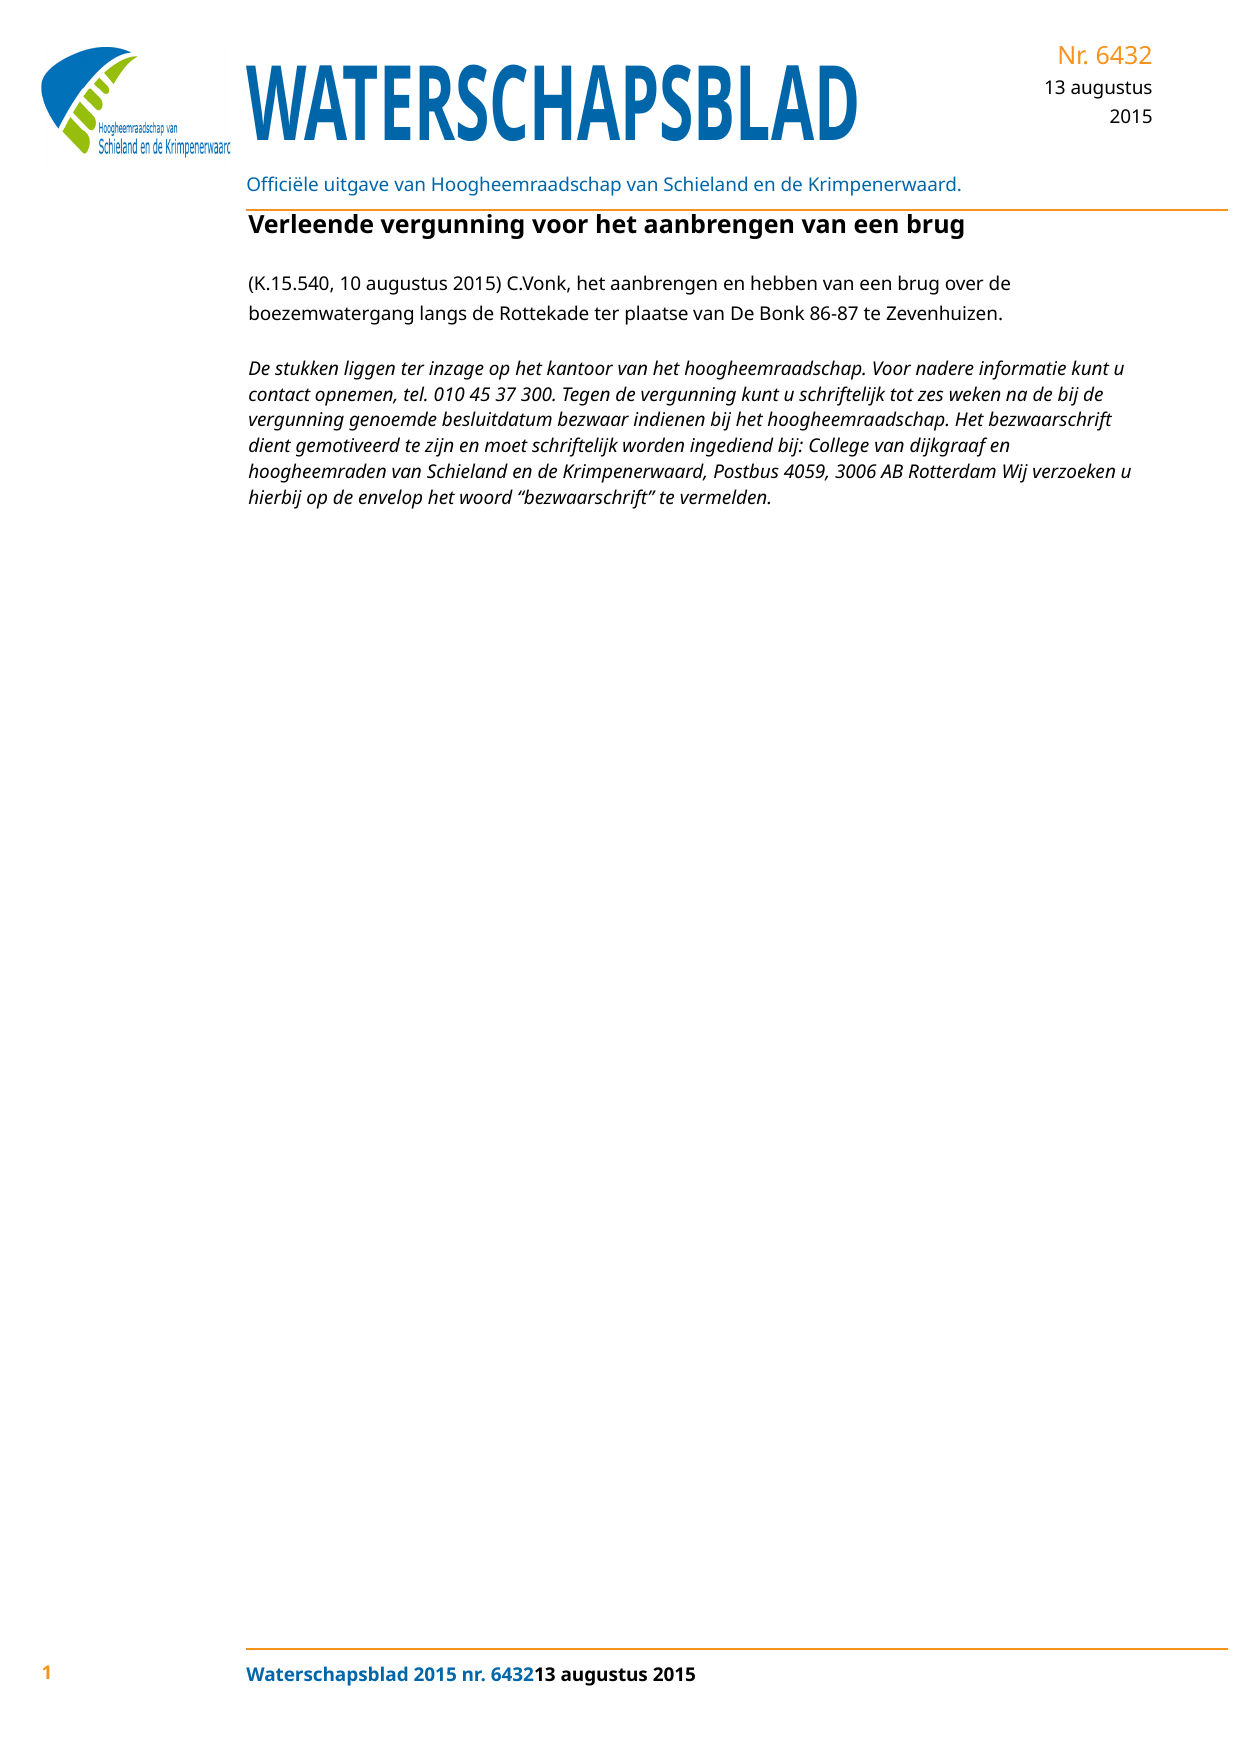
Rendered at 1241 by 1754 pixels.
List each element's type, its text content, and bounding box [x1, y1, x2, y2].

text Verleende vergunning voor het aanbrengen van een brug [248, 211, 1152, 241]
text (K.15.540, 10 augustus 2015) C.Vonk, het aanbrengen en hebben van een brug over de boezemwatergang langs de Rottekade ter plaatse van De Bonk 86-87 te Zevenhuizen. [248, 270, 1152, 326]
picture [41, 47, 231, 172]
text De stukken liggen ter inzage op het kantoor van het hoogheemraadschap. Voor nadere informatie kunt u contact opnemen, tel. 010 45 37 300. Tegen de vergunning kunt u schriftelijk tot zes weken na de bij de vergunning genoemde besluitdatum bezwaar indienen bij het hoogheemraadschap. Het bezwaarschrift dient gemotiveerd te zijn en moet schriftelijk worden ingediend bij: College van dijkgraaf en hoogheemraden van Schieland en de Krimpenerwaard, Postbus 4059, 3006 AB Rotterdam Wij verzoeken u hierbij op de envelop het woord “bezwaarschrift” te vermelden. [248, 355, 1152, 509]
